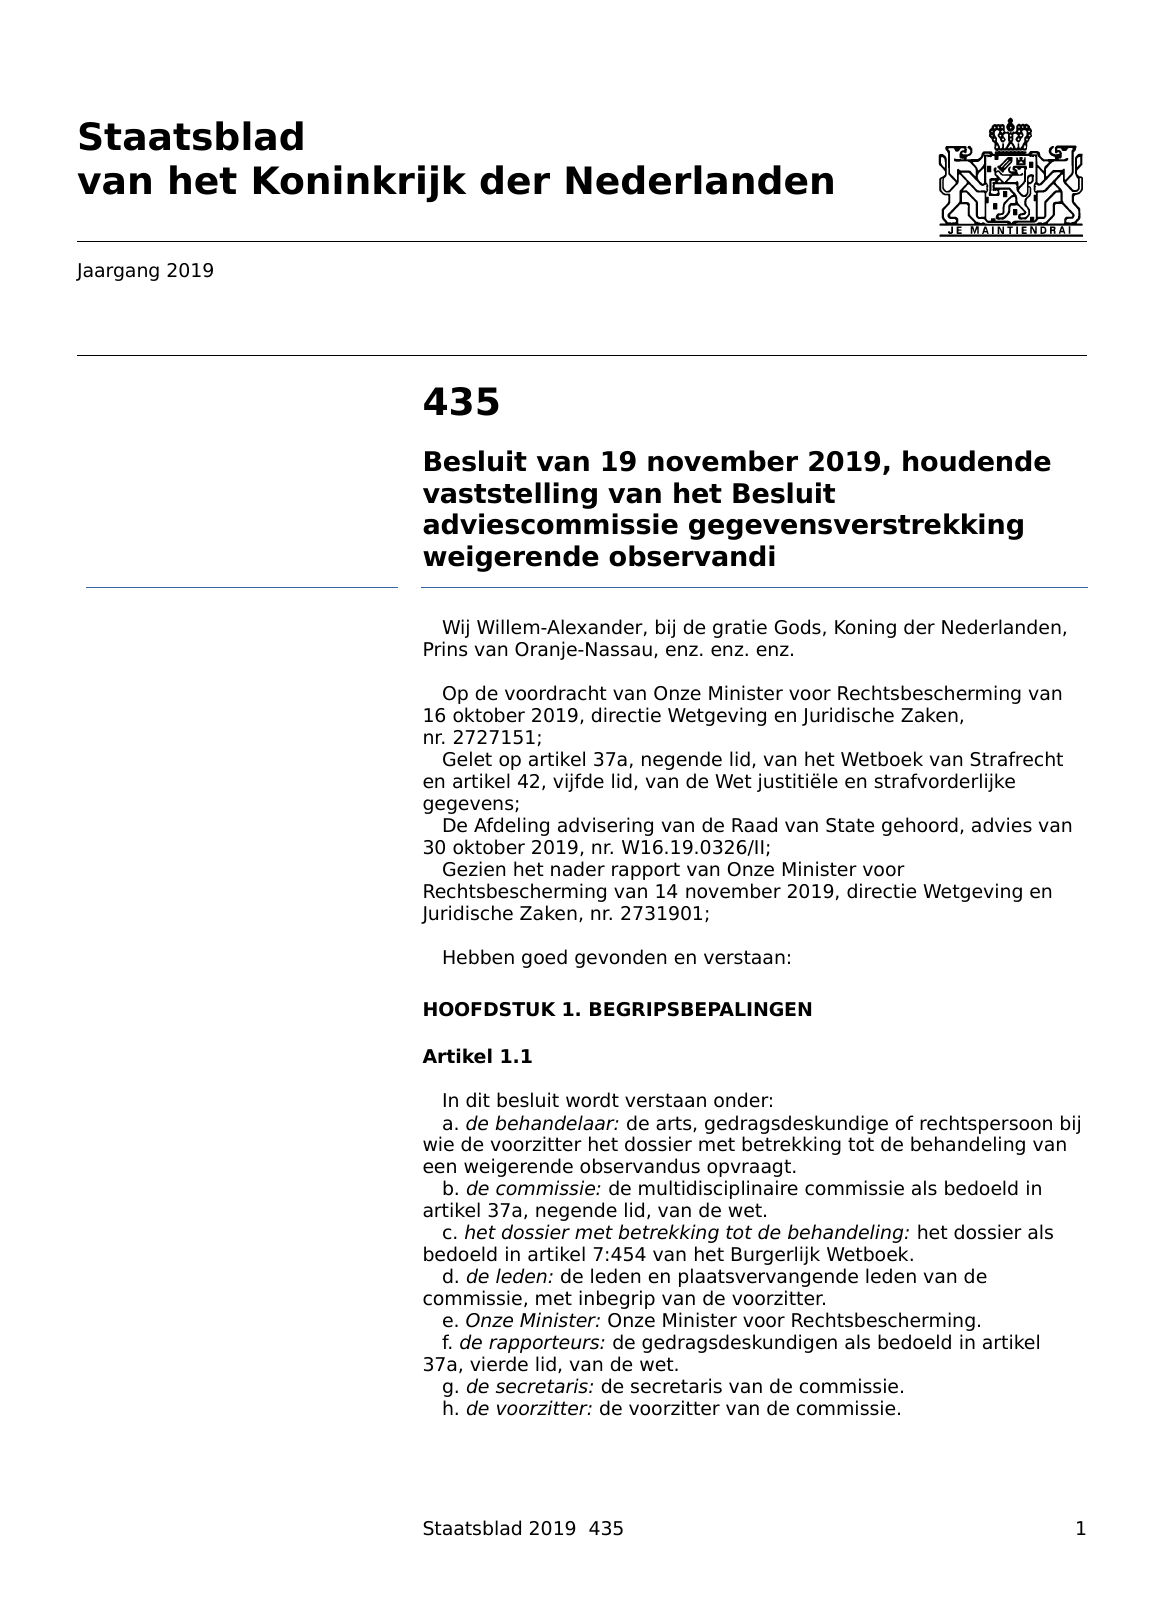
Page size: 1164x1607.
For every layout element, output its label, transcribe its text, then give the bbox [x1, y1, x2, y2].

subtitle Artikel 1.1 [422, 1046, 1087, 1068]
text f. de rapporteurs: de gedragsdeskundigen als bedoeld in artikel 37a, vierde lid, van de wet. [422, 1332, 1087, 1376]
text h. de voorzitter: de voorzitter van de commissie. [422, 1398, 1087, 1420]
picture [936, 115, 1087, 240]
subtitle 435 [422, 381, 1087, 424]
text De Afdeling advisering van de Raad van State gehoord, advies van 30 oktober 2019, nr. W16.19.0326/II; [422, 815, 1087, 859]
text a. de behandelaar: de arts, gedragsdeskundige of rechtspersoon bij wie de voorzitter het dossier met betrekking tot de behandeling van een weigerende observandus opvraagt. [422, 1112, 1087, 1178]
text g. de secretaris: de secretaris van de commissie. [422, 1376, 1087, 1398]
text Hebben goed gevonden en verstaan: [422, 947, 1087, 969]
text Gezien het nader rapport van Onze Minister voor Rechtsbescherming van 14 november 2019, directie Wetgeving en Juridische Zaken, nr. 2731901; [422, 859, 1087, 925]
text In dit besluit wordt verstaan onder: [422, 1090, 1087, 1112]
text e. Onze Minister: Onze Minister voor Rechtsbescherming. [422, 1310, 1087, 1332]
table_cell Jaargang 2019 [77, 242, 1087, 355]
text Wij Willem-Alexander, bij de gratie Gods, Koning der Nederlanden, Prins van Oranje-Nassau, enz. enz. enz. [422, 617, 1087, 661]
text Op de voordracht van Onze Minister voor Rechtsbescherming van 16 oktober 2019, directie Wetgeving en Juridische Zaken, nr. 2727151; [422, 683, 1087, 749]
text c. het dossier met betrekking tot de behandeling: het dossier als bedoeld in artikel 7:454 van het Burgerlijk Wetboek. [422, 1222, 1087, 1266]
table_header [886, 100, 1087, 241]
text Gelet op artikel 37a, negende lid, van het Wetboek van Strafrecht en artikel 42, vijfde lid, van de Wet justitiële en strafvorderlijke gegevens; [422, 749, 1087, 815]
subtitle HOOFDSTUK 1. BEGRIPSBEPALINGEN [422, 999, 1087, 1021]
text Besluit van 19 november 2019, houdende vaststelling van het Besluit adviescommissie gegevensverstrekking weigerende observandi [422, 447, 1087, 573]
text b. de commissie: de multidisciplinaire commissie als bedoeld in artikel 37a, negende lid, van de wet. [422, 1178, 1087, 1222]
text d. de leden: de leden en plaatsvervangende leden van de commissie, met inbegrip van de voorzitter. [422, 1266, 1087, 1310]
table_header Staatsblad van het Koninkrijk der Nederlanden [77, 100, 886, 241]
